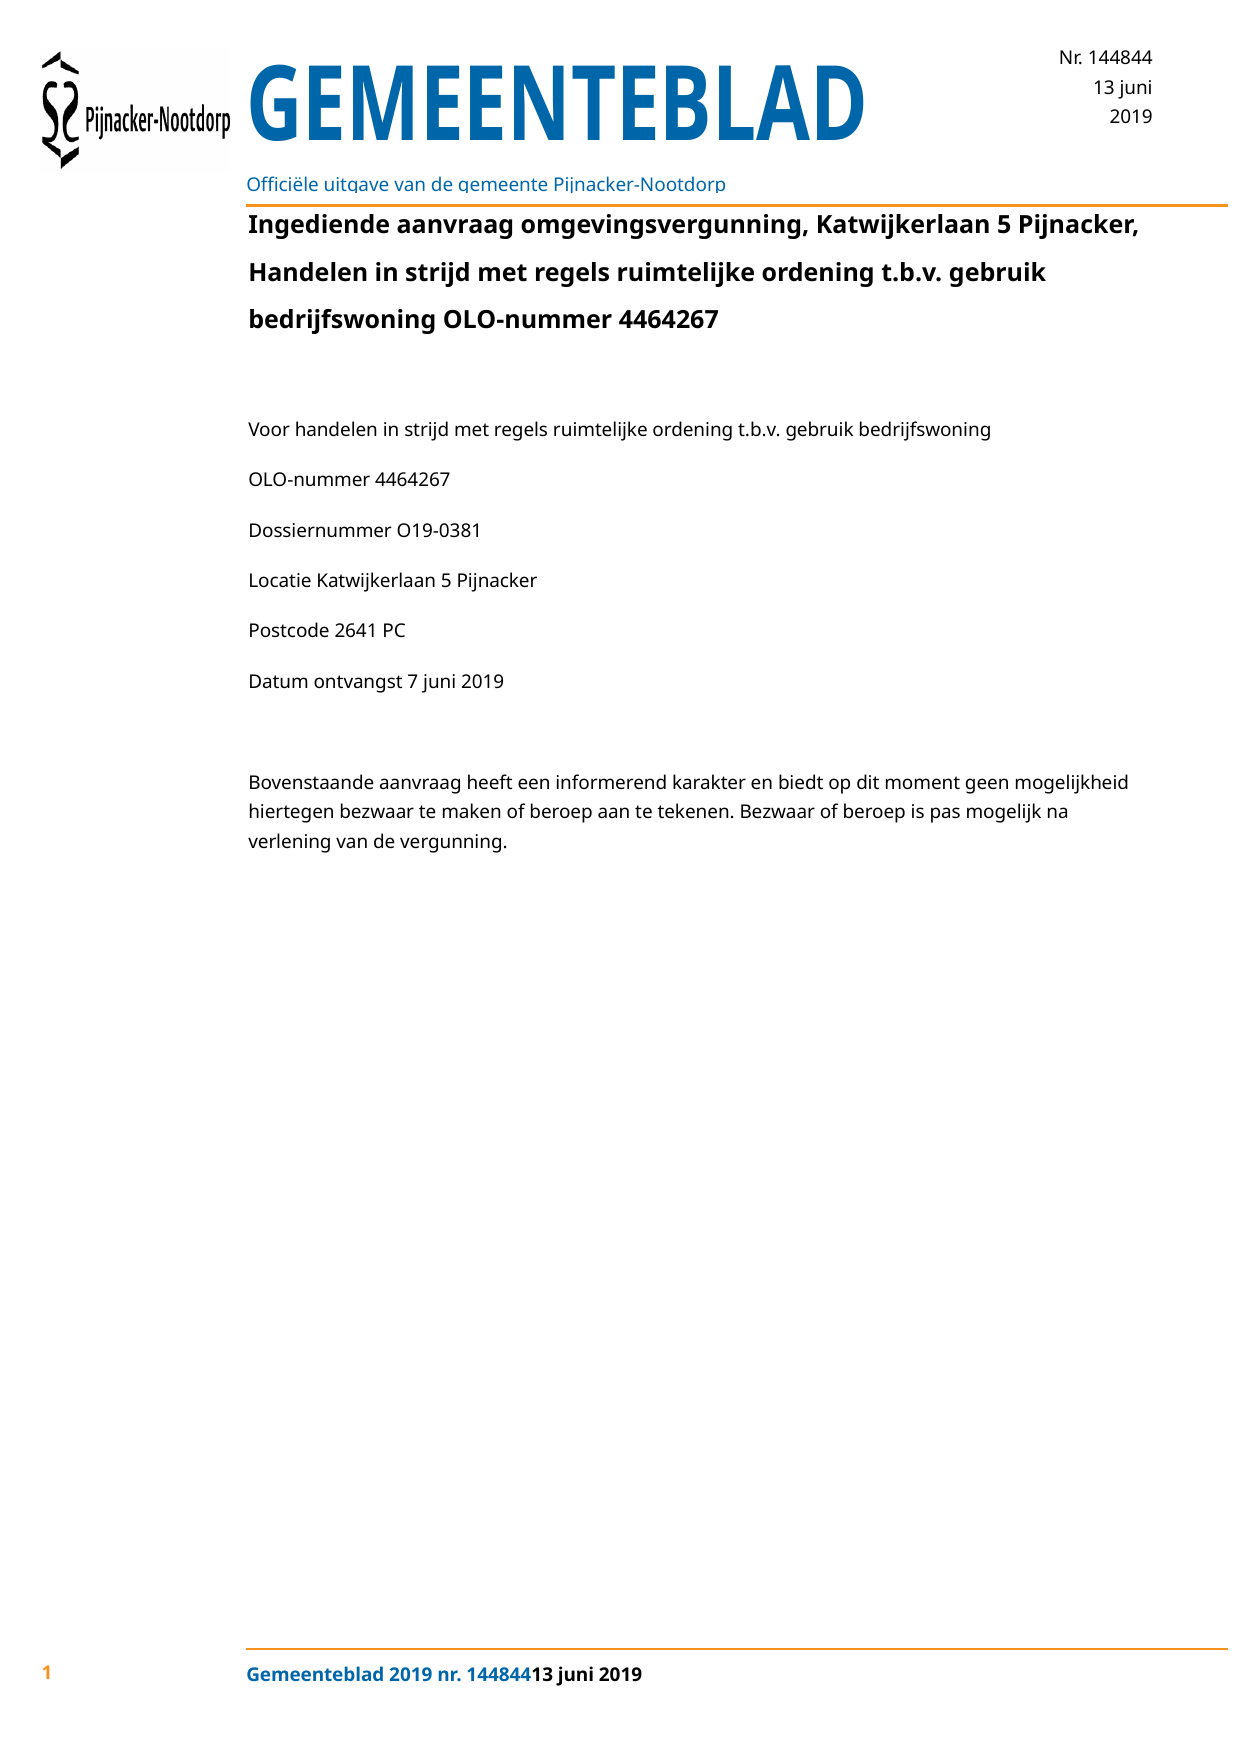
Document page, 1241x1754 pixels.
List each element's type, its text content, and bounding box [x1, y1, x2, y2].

text Locatie Katwijkerlaan 5 Pijnacker [248, 567, 1152, 593]
text Postcode 2641 PC [248, 618, 1152, 643]
text Datum ontvangst 7 juni 2019 [248, 668, 1152, 694]
picture [41, 47, 231, 172]
text Ingediende aanvraag omgevingsvergunning, Katwijkerlaan 5 Pijnacker, Handelen in strijd met regels ruimtelijke ordening t.b.v. gebruik bedrijfswoning OLO-nummer 4464267 [248, 207, 1152, 336]
text Dossiernummer O19-0381 [248, 517, 1152, 542]
text Bovenstaande aanvraag heeft een informerend karakter en biedt op dit moment geen mogelijkheid hiertegen bezwaar te maken of beroep aan te tekenen. Bezwaar of beroep is pas mogelijk na verlening van de vergunning. [248, 769, 1152, 854]
text Voor handelen in strijd met regels ruimtelijke ordening t.b.v. gebruik bedrijfswoning [248, 416, 1152, 442]
text OLO-nummer 4464267 [248, 466, 1152, 492]
